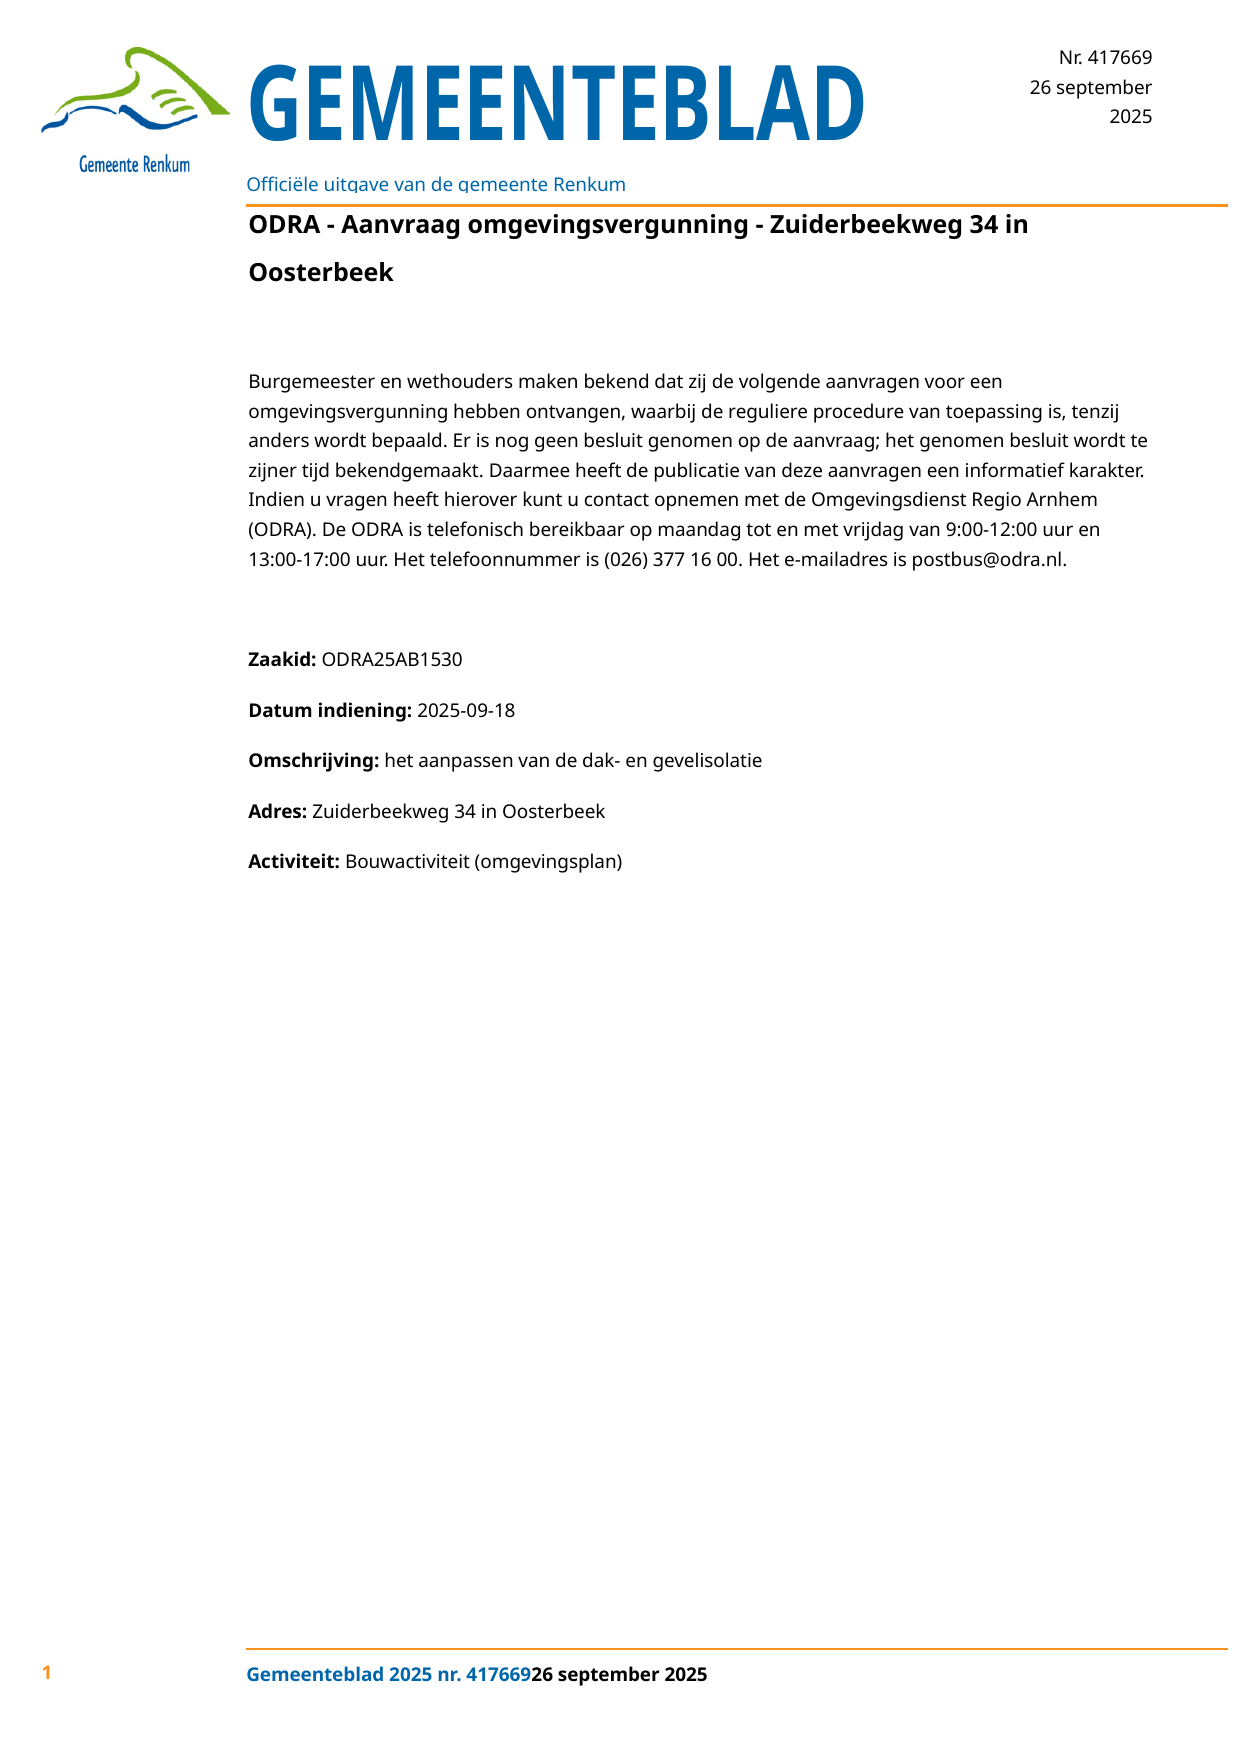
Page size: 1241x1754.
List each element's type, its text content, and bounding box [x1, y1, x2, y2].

text Burgemeester en wethouders maken bekend dat zij de volgende aanvragen voor een omgevingsvergunning hebben ontvangen, waarbij de reguliere procedure van toepassing is, tenzij anders wordt bepaald. Er is nog geen besluit genomen op de aanvraag; het genomen besluit wordt te zijner tijd bekendgemaakt. Daarmee heeft de publicatie van deze aanvragen een informatief karakter. Indien u vragen heeft hierover kunt u contact opnemen met de Omgevingsdienst Regio Arnhem (ODRA). De ODRA is telefonisch bereikbaar op maandag tot en met vrijdag van 9:00-12:00 uur en 13:00-17:00 uur. Het telefoonnummer is (026) 377 16 00. Het e-mailadres is postbus@odra.nl. [248, 368, 1152, 572]
text Omschrijving: het aanpassen van de dak- en gevelisolatie [248, 747, 1152, 773]
picture [41, 47, 231, 172]
text Zaakid: ODRA25AB1530 [248, 647, 1152, 672]
text Activiteit: Bouwactiviteit (omgevingsplan) [248, 848, 1152, 874]
text Adres: Zuiderbeekweg 34 in Oosterbeek [248, 798, 1152, 824]
text ODRA - Aanvraag omgevingsvergunning - Zuiderbeekweg 34 in Oosterbeek [248, 207, 1152, 288]
text Datum indiening: 2025-09-18 [248, 697, 1152, 723]
